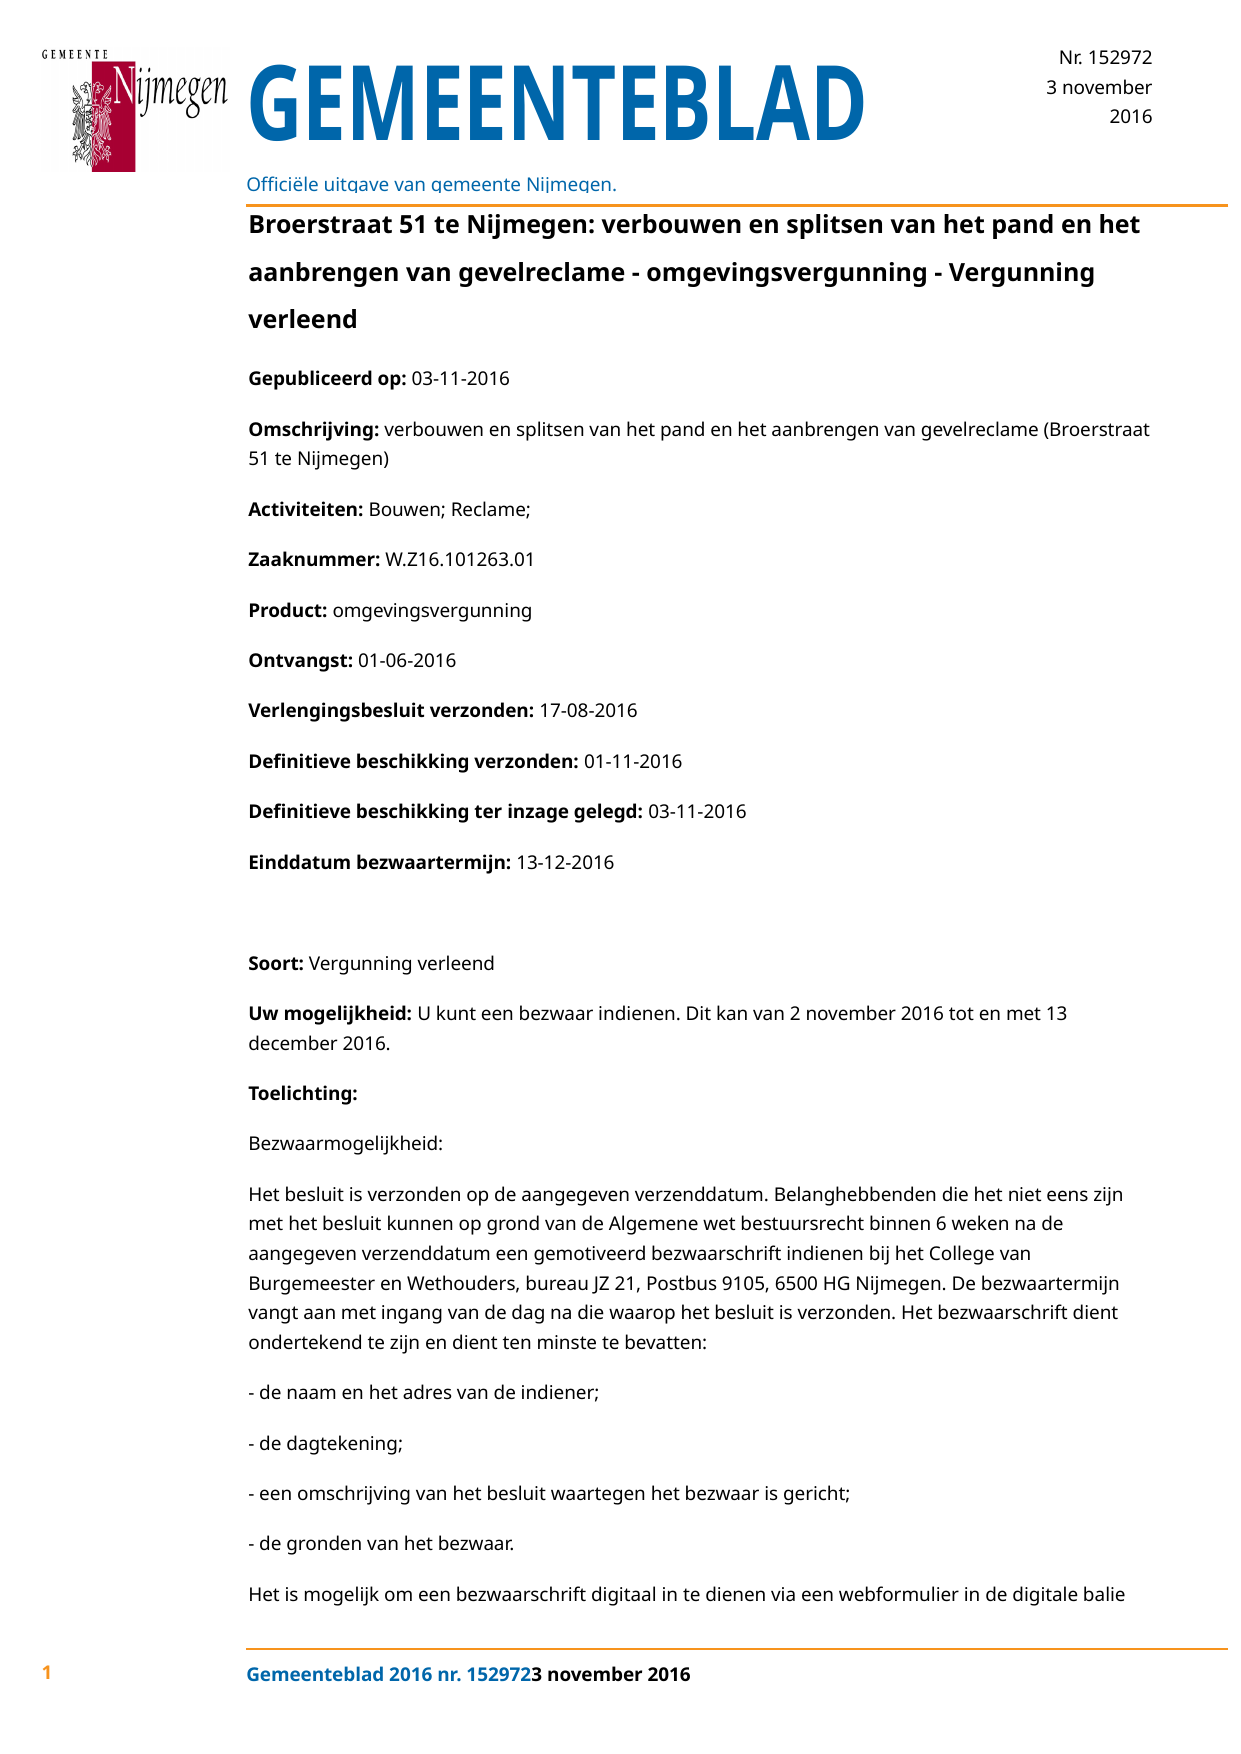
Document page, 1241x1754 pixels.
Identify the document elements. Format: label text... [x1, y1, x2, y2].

text Definitieve beschikking ter inzage gelegd: 03-11-2016 [248, 798, 1152, 824]
text Broerstraat 51 te Nijmegen: verbouwen en splitsen van het pand en het aanbrengen van gevelreclame - omgevingsvergunning - Vergunning verleend [248, 207, 1152, 336]
text Bezwaarmogelijkheid: [248, 1131, 1152, 1156]
text Einddatum bezwaartermijn: 13-12-2016 [248, 849, 1152, 874]
text Zaaknummer: W.Z16.101263.01 [248, 546, 1152, 572]
text Soort: Vergunning verleend [248, 950, 1152, 975]
text Omschrijving: verbouwen en splitsen van het pand en het aanbrengen van gevelreclame (Broerstraat 51 te Nijmegen) [248, 416, 1152, 471]
text Uw mogelijkheid: U kunt een bezwaar indienen. Dit kan van 2 november 2016 tot en met 13 december 2016. [248, 1000, 1152, 1055]
text Verlengingsbesluit verzonden: 17-08-2016 [248, 698, 1152, 723]
text Product: omgevingsvergunning [248, 597, 1152, 622]
text Toelichting: [248, 1080, 1152, 1106]
text Definitieve beschikking verzonden: 01-11-2016 [248, 748, 1152, 774]
picture [41, 47, 231, 172]
text Gepubliceerd op: 03-11-2016 [248, 366, 1152, 391]
text Ontvangst: 01-06-2016 [248, 647, 1152, 673]
text Het is mogelijk om een bezwaarschrift digitaal in te dienen via een webformulier in de digitale balie [248, 1581, 1152, 1607]
text Activiteiten: Bouwen; Reclame; [248, 496, 1152, 522]
text Het besluit is verzonden op de aangegeven verzenddatum. Belanghebbenden die het niet eens zijn met het besluit kunnen op grond van de Algemene wet bestuursrecht binnen 6 weken na de aangegeven verzenddatum een gemotiveerd bezwaarschrift indienen bij het College van Burgemeester en Wethouders, bureau JZ 21, Postbus 9105, 6500 HG Nijmegen. De bezwaartermijn vangt aan met ingang van de dag na die waarop het besluit is verzonden. Het bezwaarschrift dient ondertekend te zijn en dient ten minste te bevatten: [248, 1181, 1152, 1354]
text - de naam en het adres van de indiener; [248, 1379, 1152, 1405]
text - een omschrijving van het besluit waartegen het bezwaar is gericht; [248, 1480, 1152, 1506]
text - de dagtekening; [248, 1430, 1152, 1455]
text - de gronden van het bezwaar. [248, 1531, 1152, 1556]
